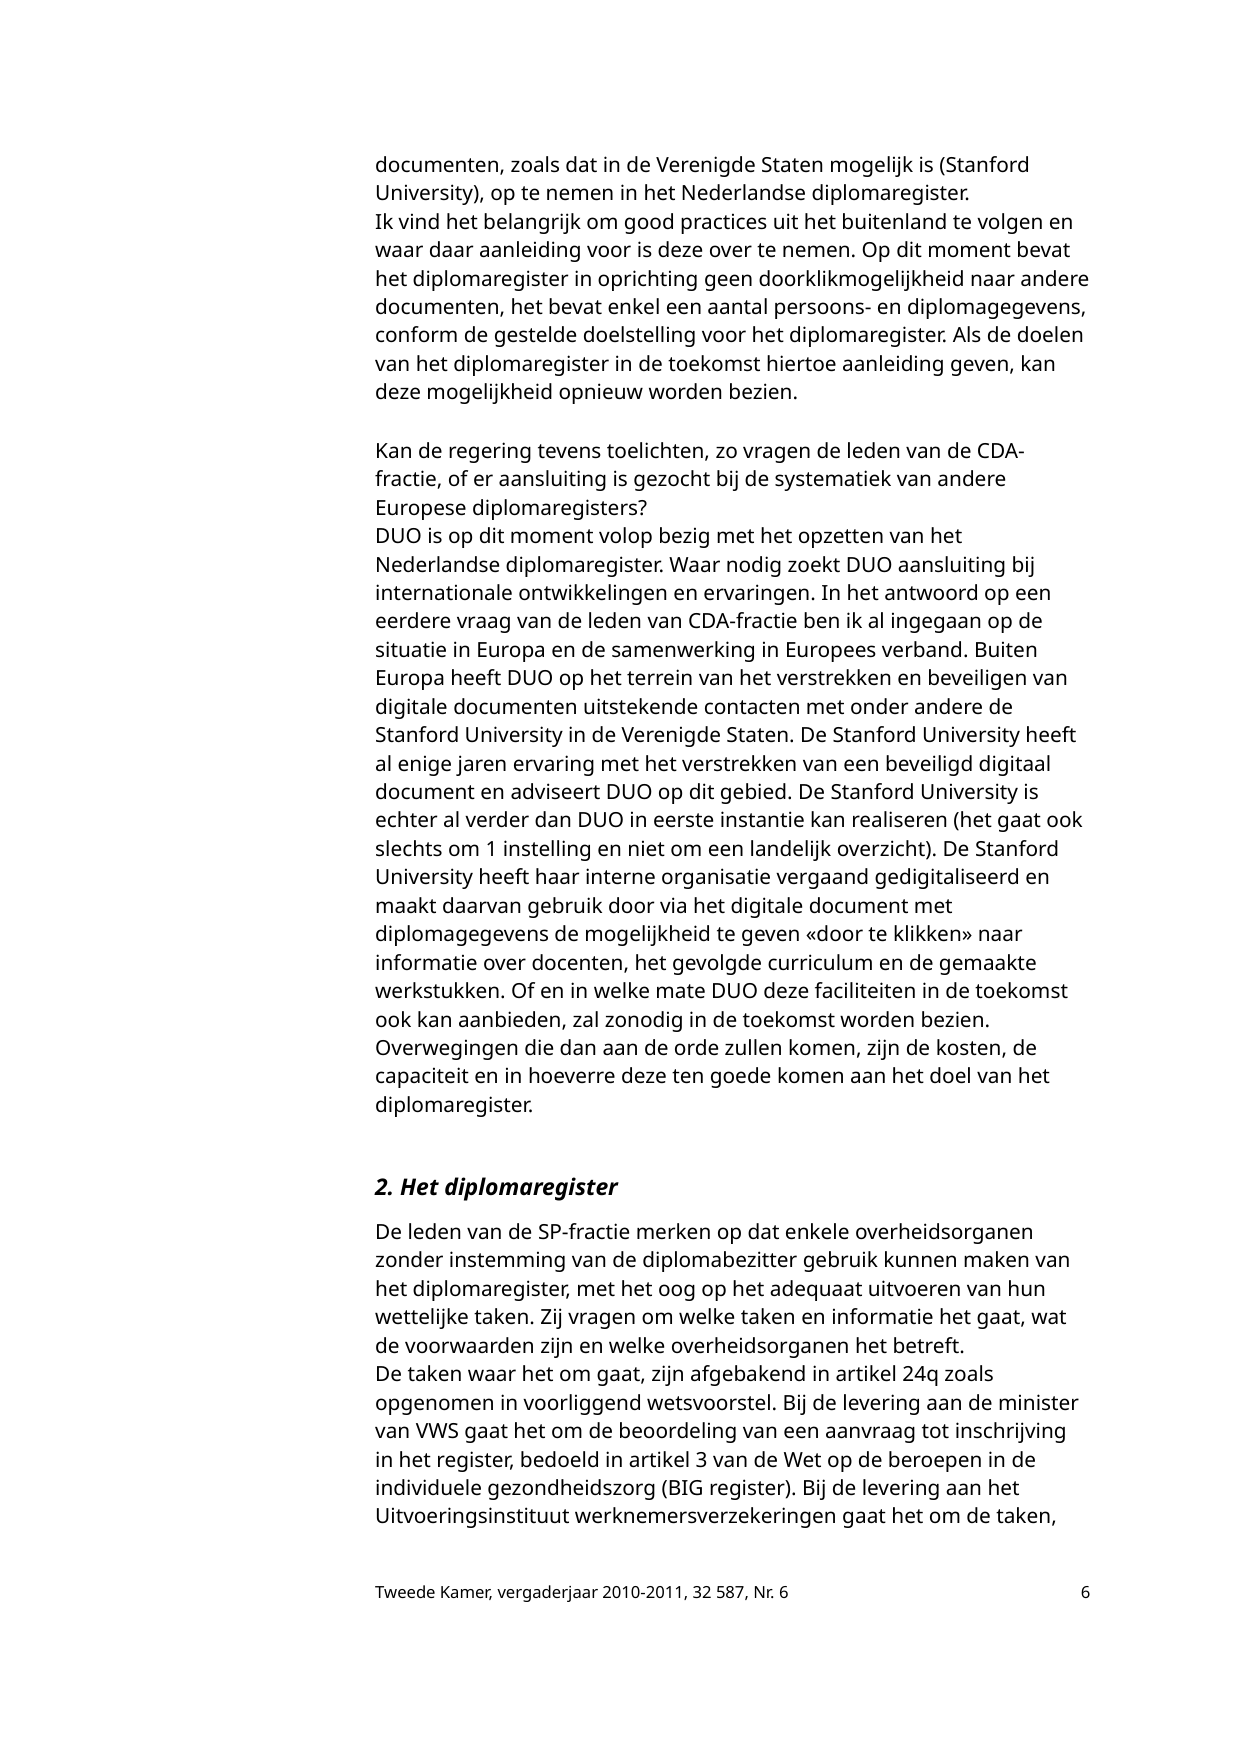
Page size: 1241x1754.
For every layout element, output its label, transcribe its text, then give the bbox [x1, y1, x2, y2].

text De taken waar het om gaat, zijn afgebakend in artikel 24q zoals opgenomen in voorliggend wetsvoorstel. Bij de levering aan de minister van VWS gaat het om de beoordeling van een aanvraag tot inschrijving in het register, bedoeld in artikel 3 van de Wet op de beroepen in de individuele gezondheidszorg (BIG register). Bij de levering aan het Uitvoeringsinstituut werknemersverzekeringen gaat het om de taken, [375, 1359, 1090, 1530]
text Kan de regering tevens toelichten, zo vragen de leden van de CDA-fractie, of er aansluiting is gezocht bij de systematiek van andere Europese diplomaregisters? [375, 436, 1090, 521]
text Ik vind het belangrijk om good practices uit het buitenland te volgen en waar daar aanleiding voor is deze over te nemen. Op dit moment bevat het diplomaregister in oprichting geen doorklikmogelijkheid naar andere documenten, het bevat enkel een aantal persoons- en diplomagegevens, conform de gestelde doelstelling voor het diplomaregister. Als de doelen van het diplomaregister in de toekomst hiertoe aanleiding geven, kan deze mogelijkheid opnieuw worden bezien. [375, 207, 1090, 406]
text DUO is op dit moment volop bezig met het opzetten van het Nederlandse diplomaregister. Waar nodig zoekt DUO aansluiting bij internationale ontwikkelingen en ervaringen. In het antwoord op een eerdere vraag van de leden van CDA-fractie ben ik al ingegaan op de situatie in Europa en de samenwerking in Europees verband. Buiten Europa heeft DUO op het terrein van het verstrekken en beveiligen van digitale documenten uitstekende contacten met onder andere de Stanford University in de Verenigde Staten. De Stanford University heeft al enige jaren ervaring met het verstrekken van een beveiligd digitaal document en adviseert DUO op dit gebied. De Stanford University is echter al verder dan DUO in eerste instantie kan realiseren (het gaat ook slechts om 1 instelling en niet om een landelijk overzicht). De Stanford University heeft haar interne organisatie vergaand gedigitaliseerd en maakt daarvan gebruik door via het digitale document met diplomagegevens de mogelijkheid te geven «door te klikken» naar informatie over docenten, het gevolgde curriculum en de gemaakte werkstukken. Of en in welke mate DUO deze faciliteiten in de toekomst ook kan aanbieden, zal zonodig in de toekomst worden bezien. Overwegingen die dan aan de orde zullen komen, zijn de kosten, de capaciteit en in hoeverre deze ten goede komen aan het doel van het diplomaregister. [375, 521, 1090, 1118]
text documenten, zoals dat in de Verenigde Staten mogelijk is (Stanford University), op te nemen in het Nederlandse diplomaregister. [375, 150, 1090, 207]
subtitle 2. Het diplomaregister [375, 1171, 1090, 1202]
text De leden van de SP-fractie merken op dat enkele overheidsorganen zonder instemming van de diplomabezitter gebruik kunnen maken van het diplomaregister, met het oog op het adequaat uitvoeren van hun wettelijke taken. Zij vragen om welke taken en informatie het gaat, wat de voorwaarden zijn en welke overheidsorganen het betreft. [375, 1217, 1090, 1359]
